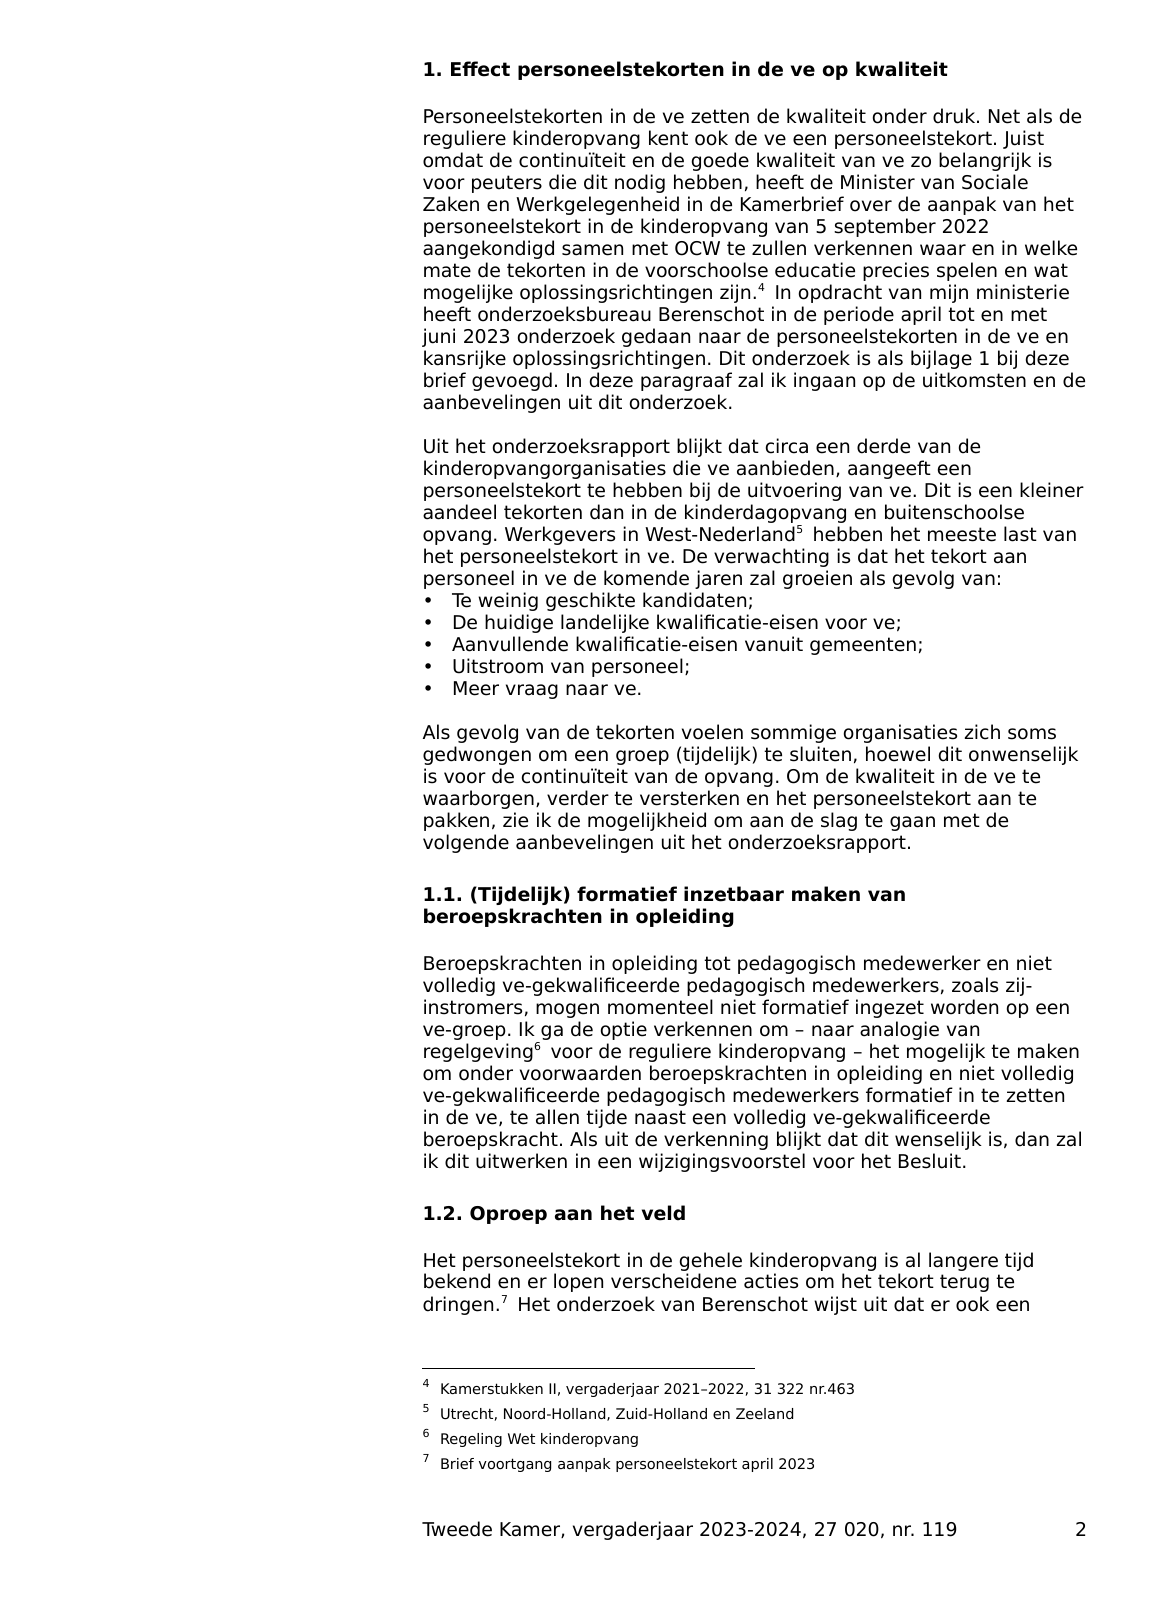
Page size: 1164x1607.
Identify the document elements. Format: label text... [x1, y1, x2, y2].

subtitle 1.2. Oproep aan het veld [422, 1202, 1087, 1224]
text • De huidige landelijke kwalificatie-eisen voor ve; [422, 612, 1087, 634]
text Personeelstekorten in de ve zetten de kwaliteit onder druk. Net als de reguliere kinderopvang kent ook de ve een personeelstekort. Juist omdat de continuïteit en de goede kwaliteit van ve zo belangrijk is voor peuters die dit nodig hebben, heeft de Minister van Sociale Zaken en Werkgelegenheid in de Kamerbrief over de aanpak van het personeelstekort in de kinderopvang van 5 september 2022 aangekondigd samen met OCW te zullen verkennen waar en in welke mate de tekorten in de voorschoolse educatie precies spelen en wat mogelijke oplossingsrichtingen zijn. In opdracht van mijn ministerie heeft onderzoeksbureau Berenschot in de periode april tot en met juni 2023 onderzoek gedaan naar de personeelstekorten in de ve en kansrijke oplossingsrichtingen. Dit onderzoek is als bijlage 1 bij deze brief gevoegd. In deze paragraaf zal ik ingaan op de uitkomsten en de aanbevelingen uit dit onderzoek. [422, 106, 1087, 414]
text Regeling Wet kinderopvang [422, 1427, 1087, 1449]
text Brief voortgang aanpak personeelstekort april 2023 [422, 1452, 1087, 1474]
text • Aanvullende kwalificatie-eisen vanuit gemeenten; [422, 634, 1087, 656]
text Als gevolg van de tekorten voelen sommige organisaties zich soms gedwongen om een groep (tijdelijk) te sluiten, hoewel dit onwenselijk is voor de continuïteit van de opvang. Om de kwaliteit in de ve te waarborgen, verder te versterken en het personeelstekort aan te pakken, zie ik de mogelijkheid om aan de slag te gaan met de volgende aanbevelingen uit het onderzoeksrapport. [422, 722, 1087, 854]
text Het personeelstekort in de gehele kinderopvang is al langere tijd bekend en er lopen verscheidene acties om het tekort terug te dringen. Het onderzoek van Berenschot wijst uit dat er ook een [422, 1249, 1087, 1315]
text Utrecht, Noord-Holland, Zuid-Holland en Zeeland [422, 1402, 1087, 1424]
text • Te weinig geschikte kandidaten; [422, 590, 1087, 612]
text Beroepskrachten in opleiding tot pedagogisch medewerker en niet volledig ve-gekwalificeerde pedagogisch medewerkers, zoals zij-instromers, mogen momenteel niet formatief ingezet worden op een ve-groep. Ik ga de optie verkennen om – naar analogie van regelgeving voor de reguliere kinderopvang – het mogelijk te maken om onder voorwaarden beroepskrachten in opleiding en niet volledig ve-gekwalificeerde pedagogisch medewerkers formatief in te zetten in de ve, te allen tijde naast een volledig ve-gekwalificeerde beroepskracht. Als uit de verkenning blijkt dat dit wenselijk is, dan zal ik dit uitwerken in een wijzigingsvoorstel voor het Besluit. [422, 953, 1087, 1172]
text Kamerstukken II, vergaderjaar 2021–2022, 31 322 nr.463 [422, 1377, 1087, 1399]
text • Uitstroom van personeel; [422, 656, 1087, 678]
text Uit het onderzoeksrapport blijkt dat circa een derde van de kinderopvangorganisaties die ve aanbieden, aangeeft een personeelstekort te hebben bij de uitvoering van ve. Dit is een kleiner aandeel tekorten dan in de kinderdagopvang en buitenschoolse opvang. Werkgevers in West-Nederland hebben het meeste last van het personeelstekort in ve. De verwachting is dat het tekort aan personeel in ve de komende jaren zal groeien als gevolg van: [422, 436, 1087, 590]
subtitle 1.1. (Tijdelijk) formatief inzetbaar maken van beroepskrachten in opleiding [422, 884, 1087, 928]
subtitle 1. Effect personeelstekorten in de ve op kwaliteit [422, 59, 1087, 81]
text • Meer vraag naar ve. [422, 678, 1087, 700]
